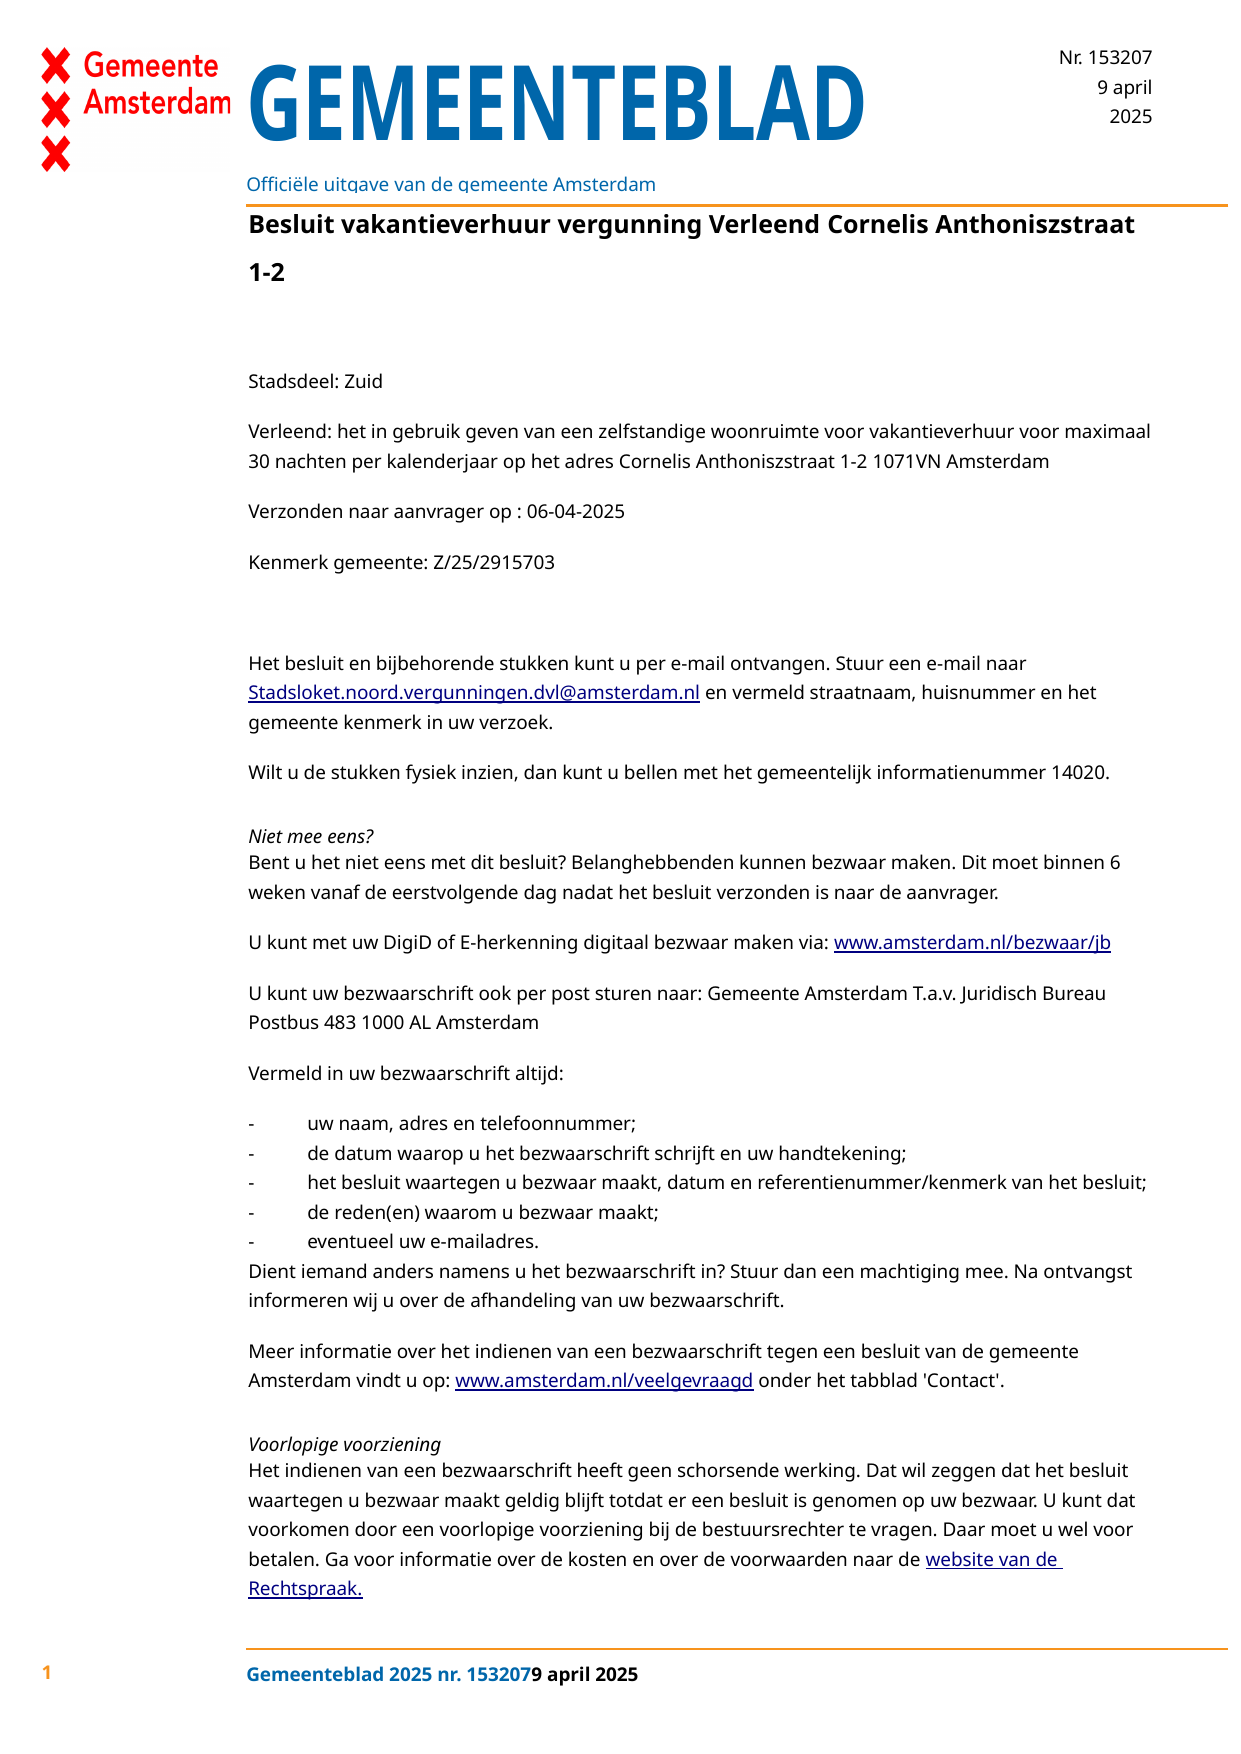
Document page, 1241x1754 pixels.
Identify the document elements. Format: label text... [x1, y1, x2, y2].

list de reden(en) waarom u bezwaar maakt; [248, 1199, 1152, 1224]
text Verzonden naar aanvrager op : 06-04-2025 [248, 499, 1152, 524]
text Besluit vakantieverhuur vergunning Verleend Cornelis Anthoniszstraat 1-2 [248, 207, 1152, 288]
text U kunt uw bezwaarschrift ook per post sturen naar: Gemeente Amsterdam T.a.v. Juridisch Bureau Postbus 483 1000 AL Amsterdam [248, 980, 1152, 1035]
text Verleend: het in gebruik geven van een zelfstandige woonruimte voor vakantieverhuur voor maximaal 30 nachten per kalenderjaar op het adres Cornelis Anthoniszstraat 1-2 1071VN Amsterdam [248, 419, 1152, 474]
text Wilt u de stukken fysiek inzien, dan kunt u bellen met het gemeentelijk informatienummer 14020. [248, 759, 1152, 785]
list uw naam, adres en telefoonnummer; [248, 1110, 1152, 1136]
text Dient iemand anders namens u het bezwaarschrift in? Stuur dan een machtiging mee. Na ontvangst informeren wij u over de afhandeling van uw bezwaarschrift. [248, 1258, 1152, 1313]
list het besluit waartegen u bezwaar maakt, datum en referentienummer/kenmerk van het besluit; [248, 1169, 1152, 1195]
text Bent u het niet eens met dit besluit? Belanghebbenden kunnen bezwaar maken. Dit moet binnen 6 weken vanaf de eerstvolgende dag nadat het besluit verzonden is naar de aanvrager. [248, 849, 1152, 904]
list de datum waarop u het bezwaarschrift schrijft en uw handtekening; [248, 1140, 1152, 1165]
text Voorlopige voorziening [248, 1432, 1152, 1457]
text Meer informatie over het indienen van een bezwaarschrift tegen een besluit van de gemeente Amsterdam vindt u op: www.amsterdam.nl/veelgevraagd onder het tabblad 'Contact'. [248, 1338, 1152, 1393]
text Het indienen van een bezwaarschrift heeft geen schorsende werking. Dat wil zeggen dat het besluit waartegen u bezwaar maakt geldig blijft totdat er een besluit is genomen op uw bezwaar. U kunt dat voorkomen door een voorlopige voorziening bij de bestuursrechter te vragen. Daar moet u wel voor betalen. Ga voor informatie over de kosten en over de voorwaarden naar de website van de Rechtspraak. [248, 1457, 1152, 1601]
text Stadsdeel: Zuid [248, 368, 1152, 394]
picture [41, 47, 231, 172]
text Niet mee eens? [248, 823, 1152, 849]
text Het besluit en bijbehorende stukken kunt u per e-mail ontvangen. Stuur een e-mail naar Stadsloket.noord.vergunningen.dvl@amsterdam.nl en vermeld straatnaam, huisnummer en het gemeente kenmerk in uw verzoek. [248, 650, 1152, 735]
text Vermeld in uw bezwaarschrift altijd: [248, 1060, 1152, 1085]
text Kenmerk gemeente: Z/25/2915703 [248, 549, 1152, 575]
list eventueel uw e-mailadres. [248, 1228, 1152, 1254]
text U kunt met uw DigiD of E-herkenning digitaal bezwaar maken via: www.amsterdam.nl/bezwaar/jb [248, 929, 1152, 955]
